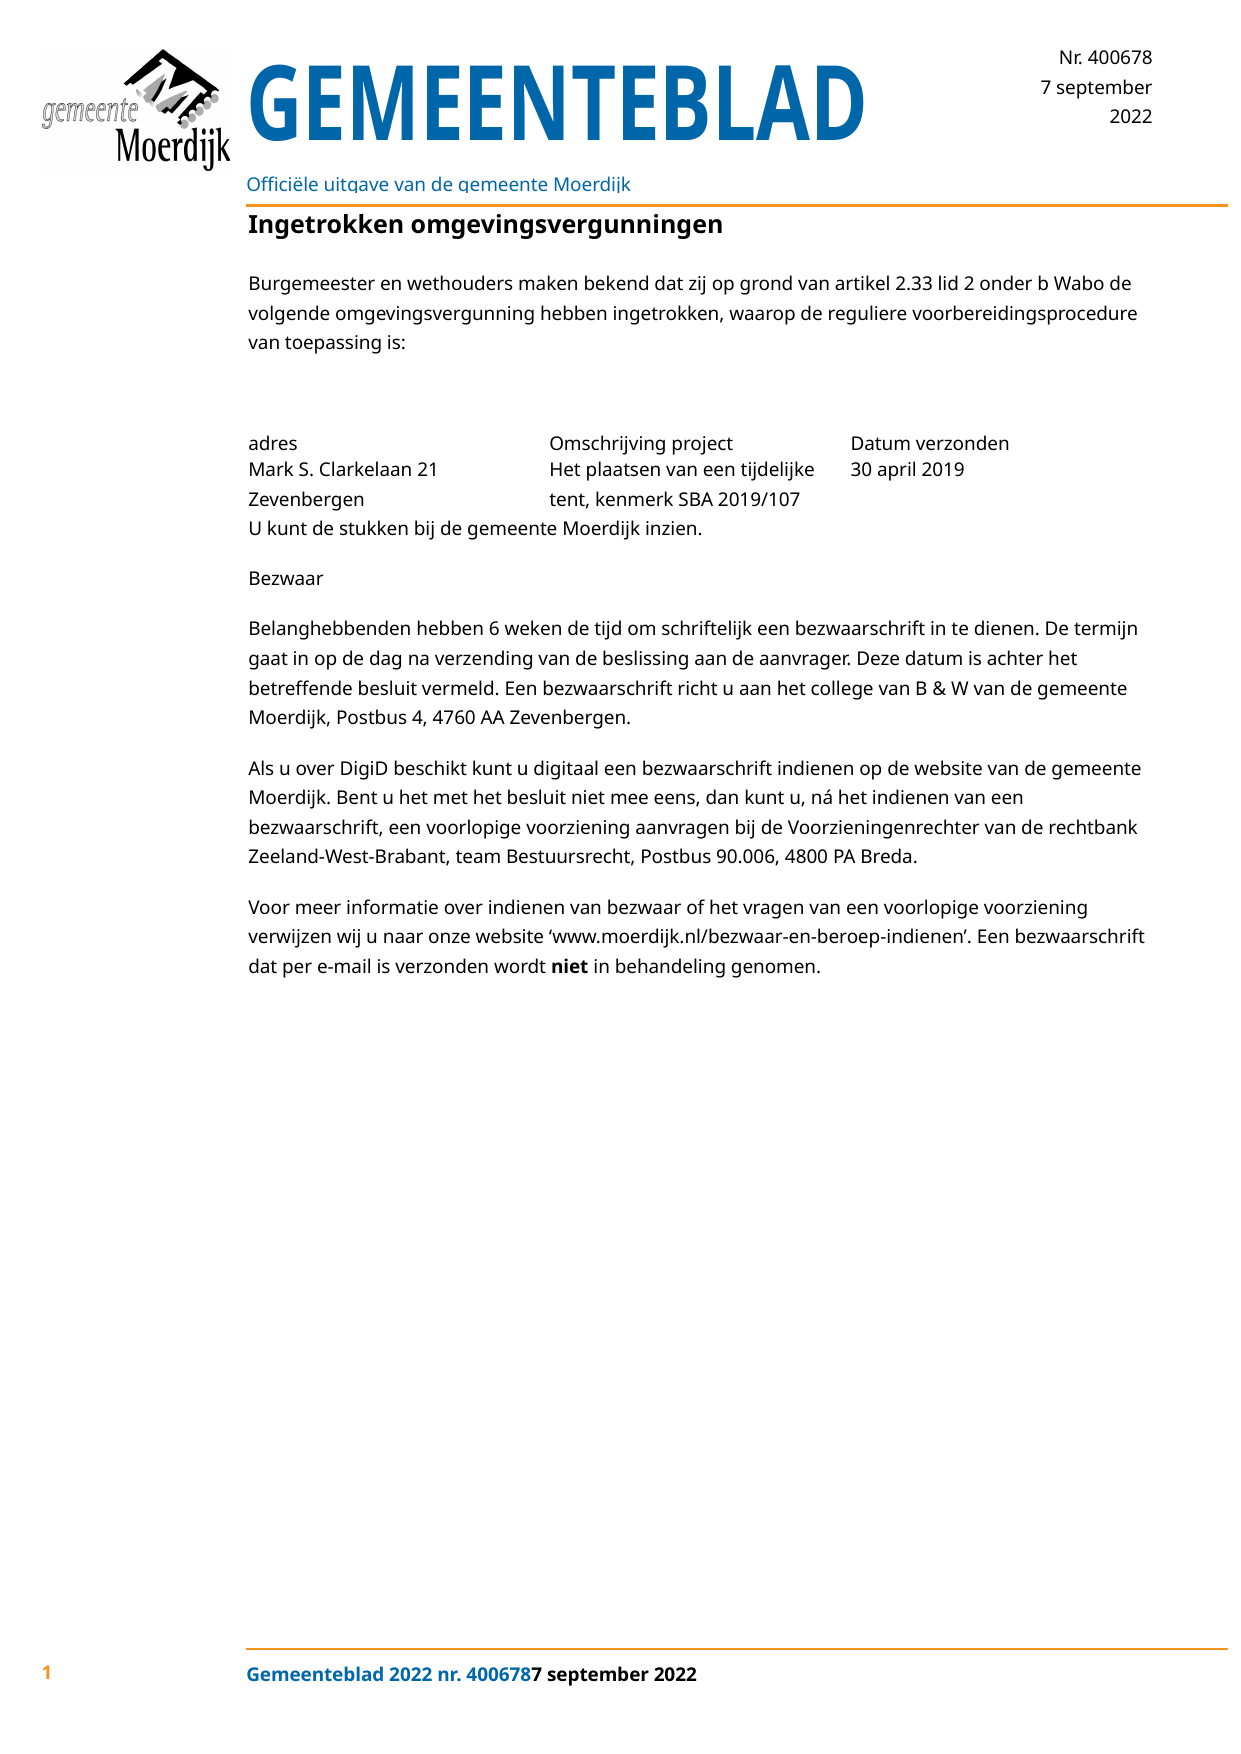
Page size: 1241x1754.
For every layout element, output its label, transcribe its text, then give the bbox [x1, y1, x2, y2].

text Bezwaar [248, 565, 1152, 591]
text Belanghebbenden hebben 6 weken de tijd om schriftelijk een bezwaarschrift in te dienen. De termijn gaat in op de dag na verzending van de beslissing aan de aanvrager. Deze datum is achter het betreffende besluit vermeld. Een bezwaarschrift richt u aan het college van B & W van de gemeente Moerdijk, Postbus 4, 4760 AA Zevenbergen. [248, 616, 1152, 730]
picture [41, 47, 231, 172]
text Voor meer informatie over indienen van bezwaar of het vragen van een voorlopige voorziening verwijzen wij u naar onze website ‘www.moerdijk.nl/bezwaar-en-beroep-indienen’. Een bezwaarschrift dat per e-mail is verzonden wordt niet in behandeling genomen. [248, 894, 1152, 979]
table_cell 30 april 2019 [850, 456, 1152, 511]
text Ingetrokken omgevingsvergunningen [248, 207, 1152, 241]
table_header adres [248, 430, 549, 456]
text U kunt de stukken bij de gemeente Moerdijk inzien. [248, 515, 1152, 540]
table_header Datum verzonden [850, 430, 1152, 456]
table_header Omschrijving project [549, 430, 850, 456]
table_cell Mark S. Clarkelaan 21 Zevenbergen [248, 456, 549, 511]
text Burgemeester en wethouders maken bekend dat zij op grond van artikel 2.33 lid 2 onder b Wabo de volgende omgevingsvergunning hebben ingetrokken, waarop de reguliere voorbereidingsprocedure van toepassing is: [248, 270, 1152, 355]
text Als u over DigiD beschikt kunt u digitaal een bezwaarschrift indienen op de website van de gemeente Moerdijk. Bent u het met het besluit niet mee eens, dan kunt u, ná het indienen van een bezwaarschrift, een voorlopige voorziening aanvragen bij de Voorzieningenrechter van de rechtbank Zeeland-West-Brabant, team Bestuursrecht, Postbus 90.006, 4800 PA Breda. [248, 755, 1152, 869]
table_cell Het plaatsen van een tijdelijke tent, kenmerk SBA 2019/107 [549, 456, 850, 511]
